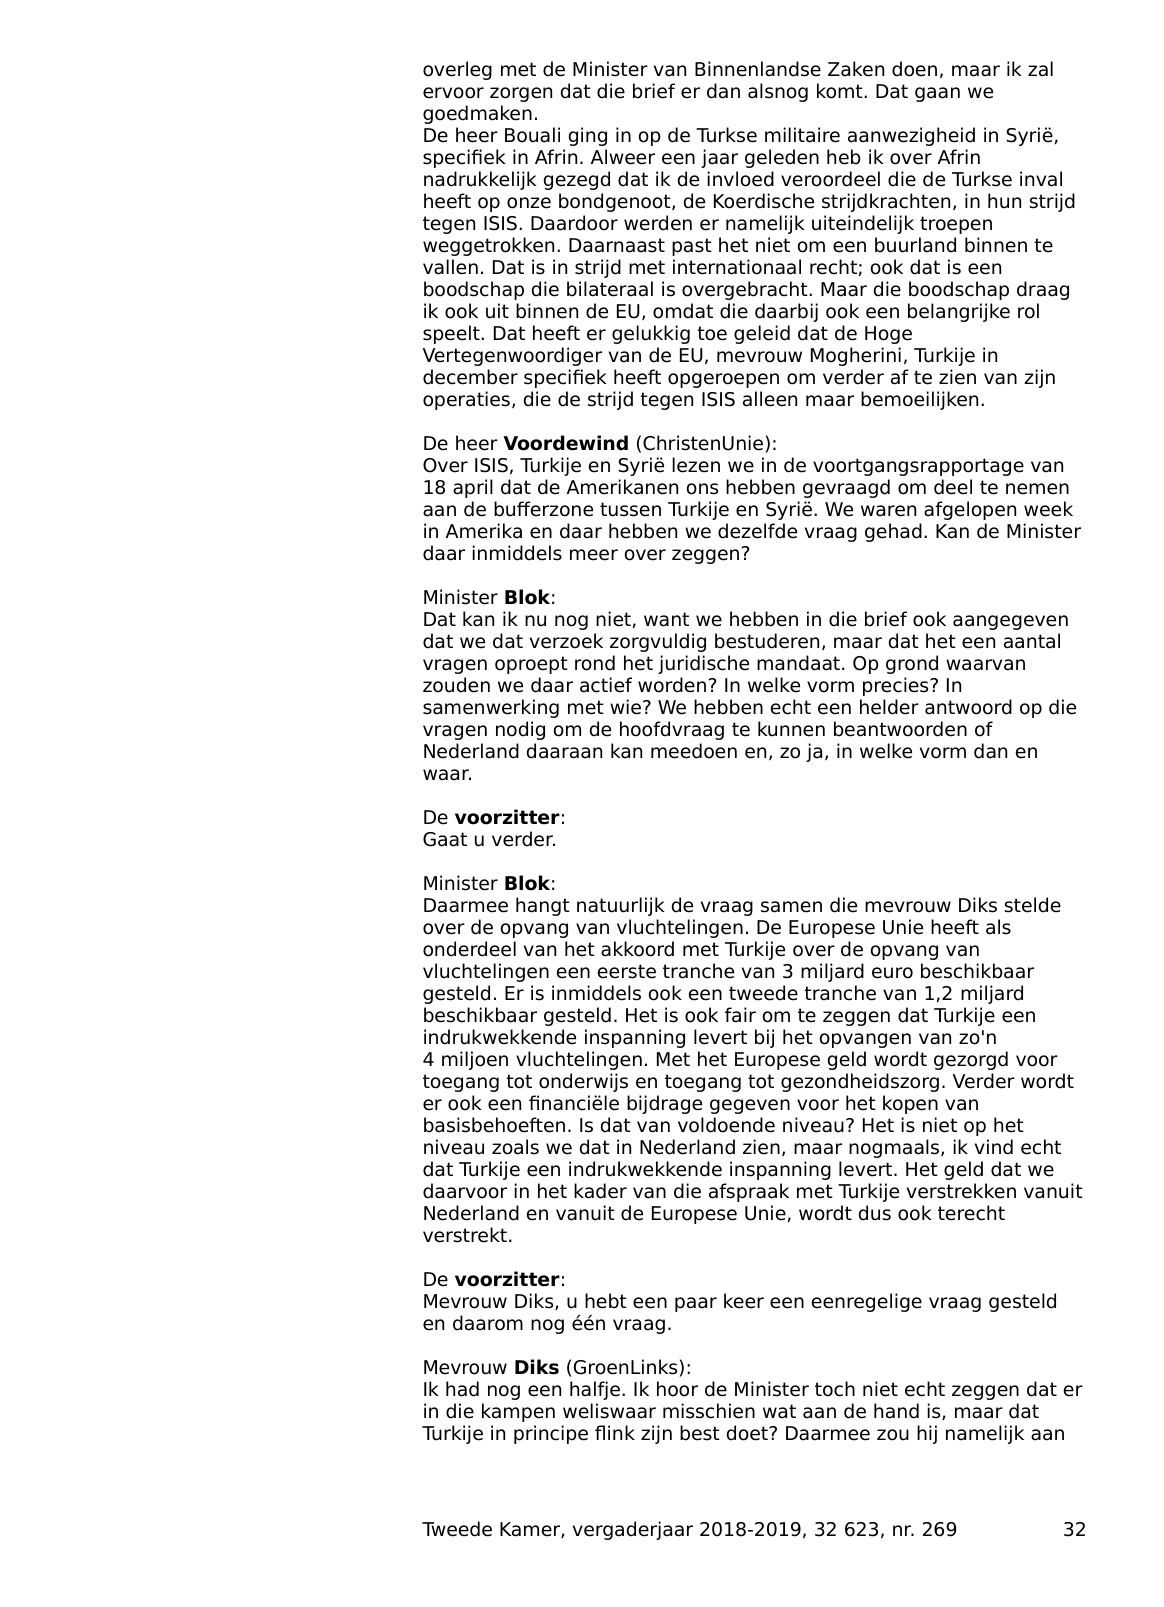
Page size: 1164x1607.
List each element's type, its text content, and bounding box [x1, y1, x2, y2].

text De heer Voordewind (ChristenUnie): [422, 433, 1087, 455]
text Mevrouw Diks (GroenLinks): [422, 1357, 1087, 1379]
text Over ISIS, Turkije en Syrië lezen we in de voortgangsrapportage van 18 april dat de Amerikanen ons hebben gevraagd om deel te nemen aan de bufferzone tussen Turkije en Syrië. We waren afgelopen week in Amerika en daar hebben we dezelfde vraag gehad. Kan de Minister daar inmiddels meer over zeggen? [422, 455, 1087, 565]
text Ik had nog een halfje. Ik hoor de Minister toch niet echt zeggen dat er in die kampen weliswaar misschien wat aan de hand is, maar dat Turkije in principe flink zijn best doet? Daarmee zou hij namelijk aan [422, 1379, 1087, 1445]
text De voorzitter: [422, 1269, 1087, 1291]
text Daarmee hangt natuurlijk de vraag samen die mevrouw Diks stelde over de opvang van vluchtelingen. De Europese Unie heeft als onderdeel van het akkoord met Turkije over de opvang van vluchtelingen een eerste tranche van 3 miljard euro beschikbaar gesteld. Er is inmiddels ook een tweede tranche van 1,2 miljard beschikbaar gesteld. Het is ook fair om te zeggen dat Turkije een indrukwekkende inspanning levert bij het opvangen van zo'n 4 miljoen vluchtelingen. Met het Europese geld wordt gezorgd voor toegang tot onderwijs en toegang tot gezondheidszorg. Verder wordt er ook een financiële bijdrage gegeven voor het kopen van basisbehoeften. Is dat van voldoende niveau? Het is niet op het niveau zoals we dat in Nederland zien, maar nogmaals, ik vind echt dat Turkije een indrukwekkende inspanning levert. Het geld dat we daarvoor in het kader van die afspraak met Turkije verstrekken vanuit Nederland en vanuit de Europese Unie, wordt dus ook terecht verstrekt. [422, 895, 1087, 1247]
text De heer Bouali ging in op de Turkse militaire aanwezigheid in Syrië, specifiek in Afrin. Alweer een jaar geleden heb ik over Afrin nadrukkelijk gezegd dat ik de invloed veroordeel die de Turkse inval heeft op onze bondgenoot, de Koerdische strijdkrachten, in hun strijd tegen ISIS. Daardoor werden er namelijk uiteindelijk troepen weggetrokken. Daarnaast past het niet om een buurland binnen te vallen. Dat is in strijd met internationaal recht; ook dat is een boodschap die bilateraal is overgebracht. Maar die boodschap draag ik ook uit binnen de EU, omdat die daarbij ook een belangrijke rol speelt. Dat heeft er gelukkig toe geleid dat de Hoge Vertegenwoordiger van de EU, mevrouw Mogherini, Turkije in december specifiek heeft opgeroepen om verder af te zien van zijn operaties, die de strijd tegen ISIS alleen maar bemoeilijken. [422, 125, 1087, 411]
text Minister Blok: [422, 587, 1087, 609]
text Minister Blok: [422, 873, 1087, 895]
text Dat kan ik nu nog niet, want we hebben in die brief ook aangegeven dat we dat verzoek zorgvuldig bestuderen, maar dat het een aantal vragen oproept rond het juridische mandaat. Op grond waarvan zouden we daar actief worden? In welke vorm precies? In samenwerking met wie? We hebben echt een helder antwoord op die vragen nodig om de hoofdvraag te kunnen beantwoorden of Nederland daaraan kan meedoen en, zo ja, in welke vorm dan en waar. [422, 609, 1087, 785]
text Gaat u verder. [422, 829, 1087, 851]
text De voorzitter: [422, 807, 1087, 829]
text overleg met de Minister van Binnenlandse Zaken doen, maar ik zal ervoor zorgen dat die brief er dan alsnog komt. Dat gaan we goedmaken. [422, 59, 1087, 125]
text Mevrouw Diks, u hebt een paar keer een eenregelige vraag gesteld en daarom nog één vraag. [422, 1291, 1087, 1335]
